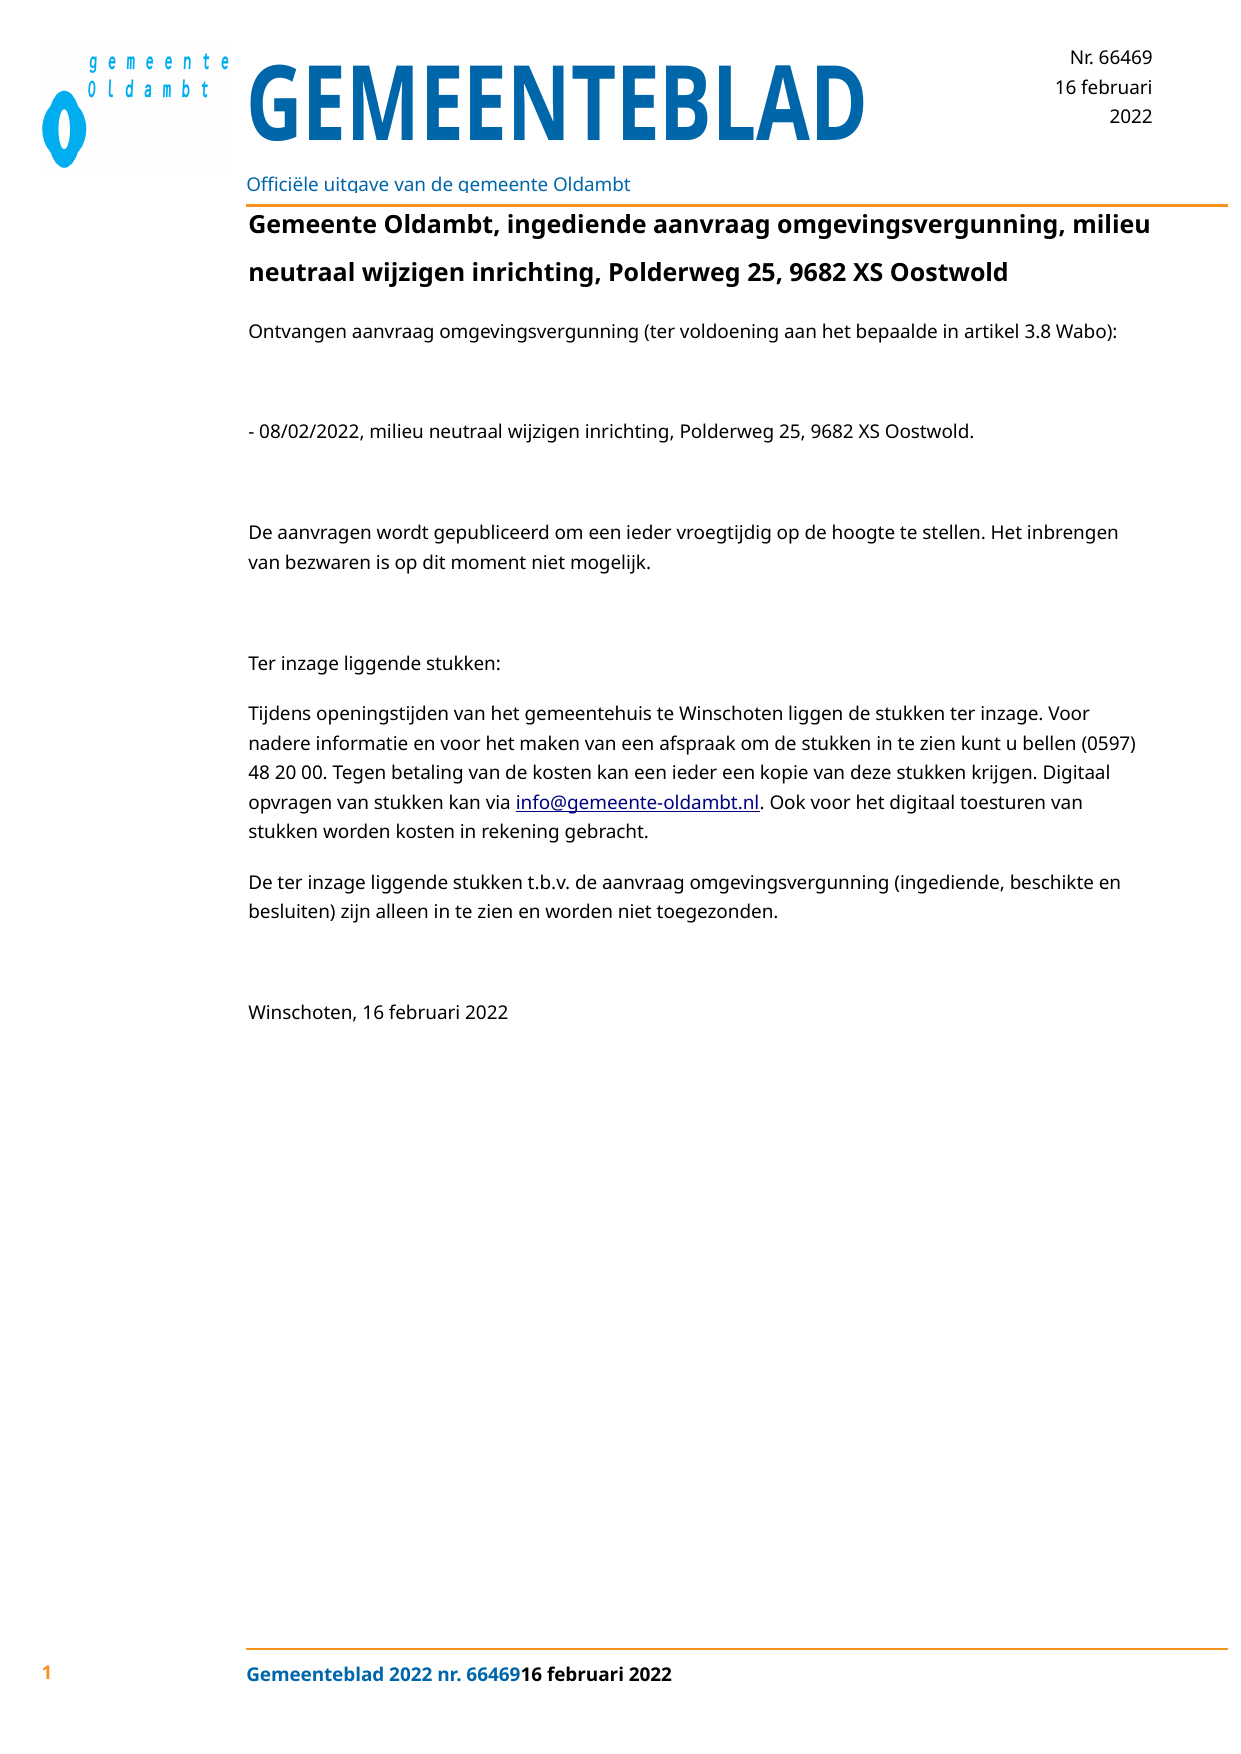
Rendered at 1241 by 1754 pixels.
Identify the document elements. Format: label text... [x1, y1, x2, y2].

text De aanvragen wordt gepubliceerd om een ieder vroegtijdig op de hoogte te stellen. Het inbrengen van bezwaren is op dit moment niet mogelijk. [248, 519, 1152, 575]
text Winschoten, 16 februari 2022 [248, 999, 1152, 1025]
text - 08/02/2022, milieu neutraal wijzigen inrichting, Polderweg 25, 9682 XS Oostwold. [248, 419, 1152, 444]
text Ontvangen aanvraag omgevingsvergunning (ter voldoening aan het bepaalde in artikel 3.8 Wabo): [248, 318, 1152, 344]
text Ter inzage liggende stukken: [248, 650, 1152, 676]
text De ter inzage liggende stukken t.b.v. de aanvraag omgevingsvergunning (ingediende, beschikte en besluiten) zijn alleen in te zien en worden niet toegezonden. [248, 869, 1152, 924]
picture [41, 47, 231, 172]
text Tijdens openingstijden van het gemeentehuis te Winschoten liggen de stukken ter inzage. Voor nadere informatie en voor het maken van een afspraak om de stukken in te zien kunt u bellen (0597) 48 20 00. Tegen betaling van de kosten kan een ieder een kopie van deze stukken krijgen. Digitaal opvragen van stukken kan via info@gemeente-oldambt.nl. Ook voor het digitaal toesturen van stukken worden kosten in rekening gebracht. [248, 700, 1152, 844]
text Gemeente Oldambt, ingediende aanvraag omgevingsvergunning, milieu neutraal wijzigen inrichting, Polderweg 25, 9682 XS Oostwold [248, 207, 1152, 288]
